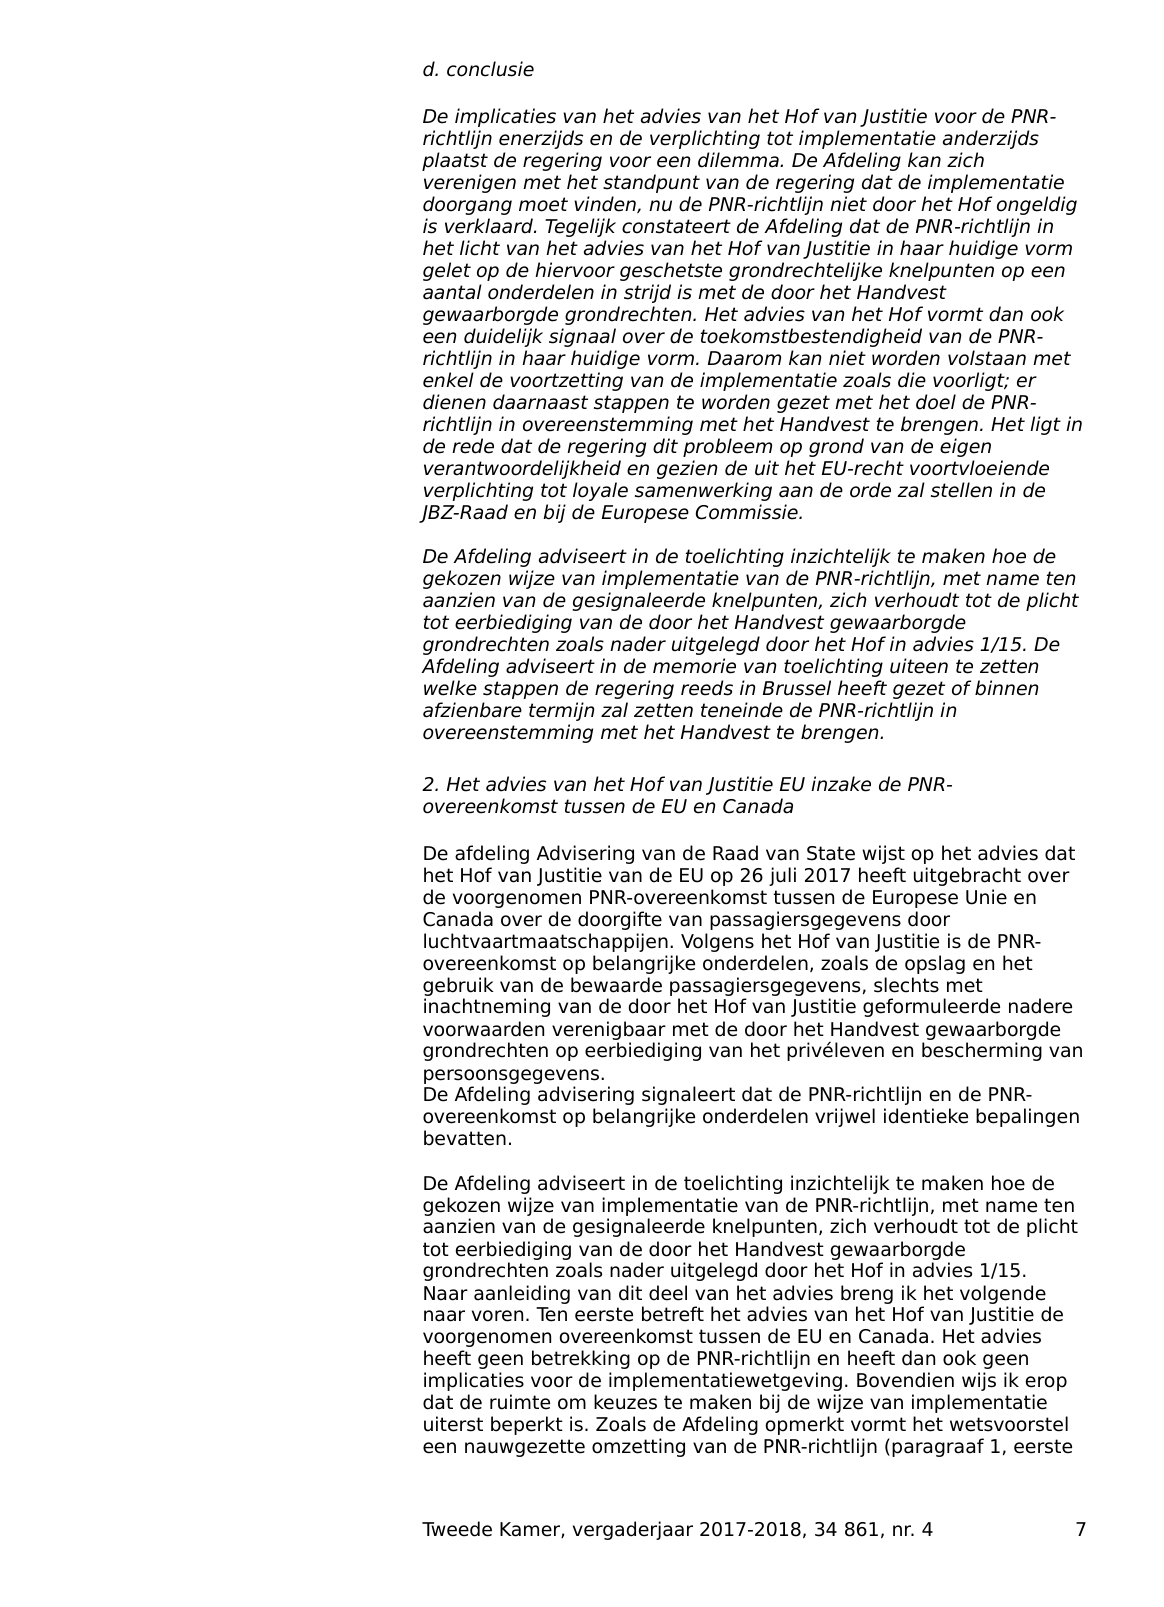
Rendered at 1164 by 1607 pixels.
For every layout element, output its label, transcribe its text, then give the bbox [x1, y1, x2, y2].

text De Afdeling adviseert in de toelichting inzichtelijk te maken hoe de gekozen wijze van implementatie van de PNR-richtlijn, met name ten aanzien van de gesignaleerde knelpunten, zich verhoudt tot de plicht tot eerbiediging van de door het Handvest gewaarborgde grondrechten zoals nader uitgelegd door het Hof in advies 1/15. [422, 1172, 1087, 1282]
text De implicaties van het advies van het Hof van Justitie voor de PNR-richtlijn enerzijds en de verplichting tot implementatie anderzijds plaatst de regering voor een dilemma. De Afdeling kan zich verenigen met het standpunt van de regering dat de implementatie doorgang moet vinden, nu de PNR-richtlijn niet door het Hof ongeldig is verklaard. Tegelijk constateert de Afdeling dat de PNR-richtlijn in het licht van het advies van het Hof van Justitie in haar huidige vorm gelet op de hiervoor geschetste grondrechtelijke knelpunten op een aantal onderdelen in strijd is met de door het Handvest gewaarborgde grondrechten. Het advies van het Hof vormt dan ook een duidelijk signaal over de toekomstbestendigheid van de PNR-richtlijn in haar huidige vorm. Daarom kan niet worden volstaan met enkel de voortzetting van de implementatie zoals die voorligt; er dienen daarnaast stappen te worden gezet met het doel de PNR-richtlijn in overeenstemming met het Handvest te brengen. Het ligt in de rede dat de regering dit probleem op grond van de eigen verantwoordelijkheid en gezien de uit het EU-recht voortvloeiende verplichting tot loyale samenwerking aan de orde zal stellen in de JBZ-Raad en bij de Europese Commissie. [422, 106, 1087, 524]
text De Afdeling advisering signaleert dat de PNR-richtlijn en de PNR-overeenkomst op belangrijke onderdelen vrijwel identieke bepalingen bevatten. [422, 1084, 1087, 1150]
text Naar aanleiding van dit deel van het advies breng ik het volgende naar voren. Ten eerste betreft het advies van het Hof van Justitie de voorgenomen overeenkomst tussen de EU en Canada. Het advies heeft geen betrekking op de PNR-richtlijn en heeft dan ook geen implicaties voor de implementatiewetgeving. Bovendien wijs ik erop dat de ruimte om keuzes te maken bij de wijze van implementatie uiterst beperkt is. Zoals de Afdeling opmerkt vormt het wetsvoorstel een nauwgezette omzetting van de PNR-richtlijn (paragraaf 1, eerste [422, 1282, 1087, 1458]
text De afdeling Advisering van de Raad van State wijst op het advies dat het Hof van Justitie van de EU op 26 juli 2017 heeft uitgebracht over de voorgenomen PNR-overeenkomst tussen de Europese Unie en Canada over de doorgifte van passagiersgegevens door luchtvaartmaatschappijen. Volgens het Hof van Justitie is de PNR-overeenkomst op belangrijke onderdelen, zoals de opslag en het gebruik van de bewaarde passagiersgegevens, slechts met inachtneming van de door het Hof van Justitie geformuleerde nadere voorwaarden verenigbaar met de door het Handvest gewaarborgde grondrechten op eerbiediging van het privéleven en bescherming van persoonsgegevens. [422, 843, 1087, 1084]
subtitle 2. Het advies van het Hof van Justitie EU inzake de PNR-overeenkomst tussen de EU en Canada [422, 774, 1087, 818]
text De Afdeling adviseert in de toelichting inzichtelijk te maken hoe de gekozen wijze van implementatie van de PNR-richtlijn, met name ten aanzien van de gesignaleerde knelpunten, zich verhoudt tot de plicht tot eerbiediging van de door het Handvest gewaarborgde grondrechten zoals nader uitgelegd door het Hof in advies 1/15. De Afdeling adviseert in de memorie van toelichting uiteen te zetten welke stappen de regering reeds in Brussel heeft gezet of binnen afzienbare termijn zal zetten teneinde de PNR-richtlijn in overeenstemming met het Handvest te brengen. [422, 546, 1087, 744]
subtitle d. conclusie [422, 59, 1087, 81]
